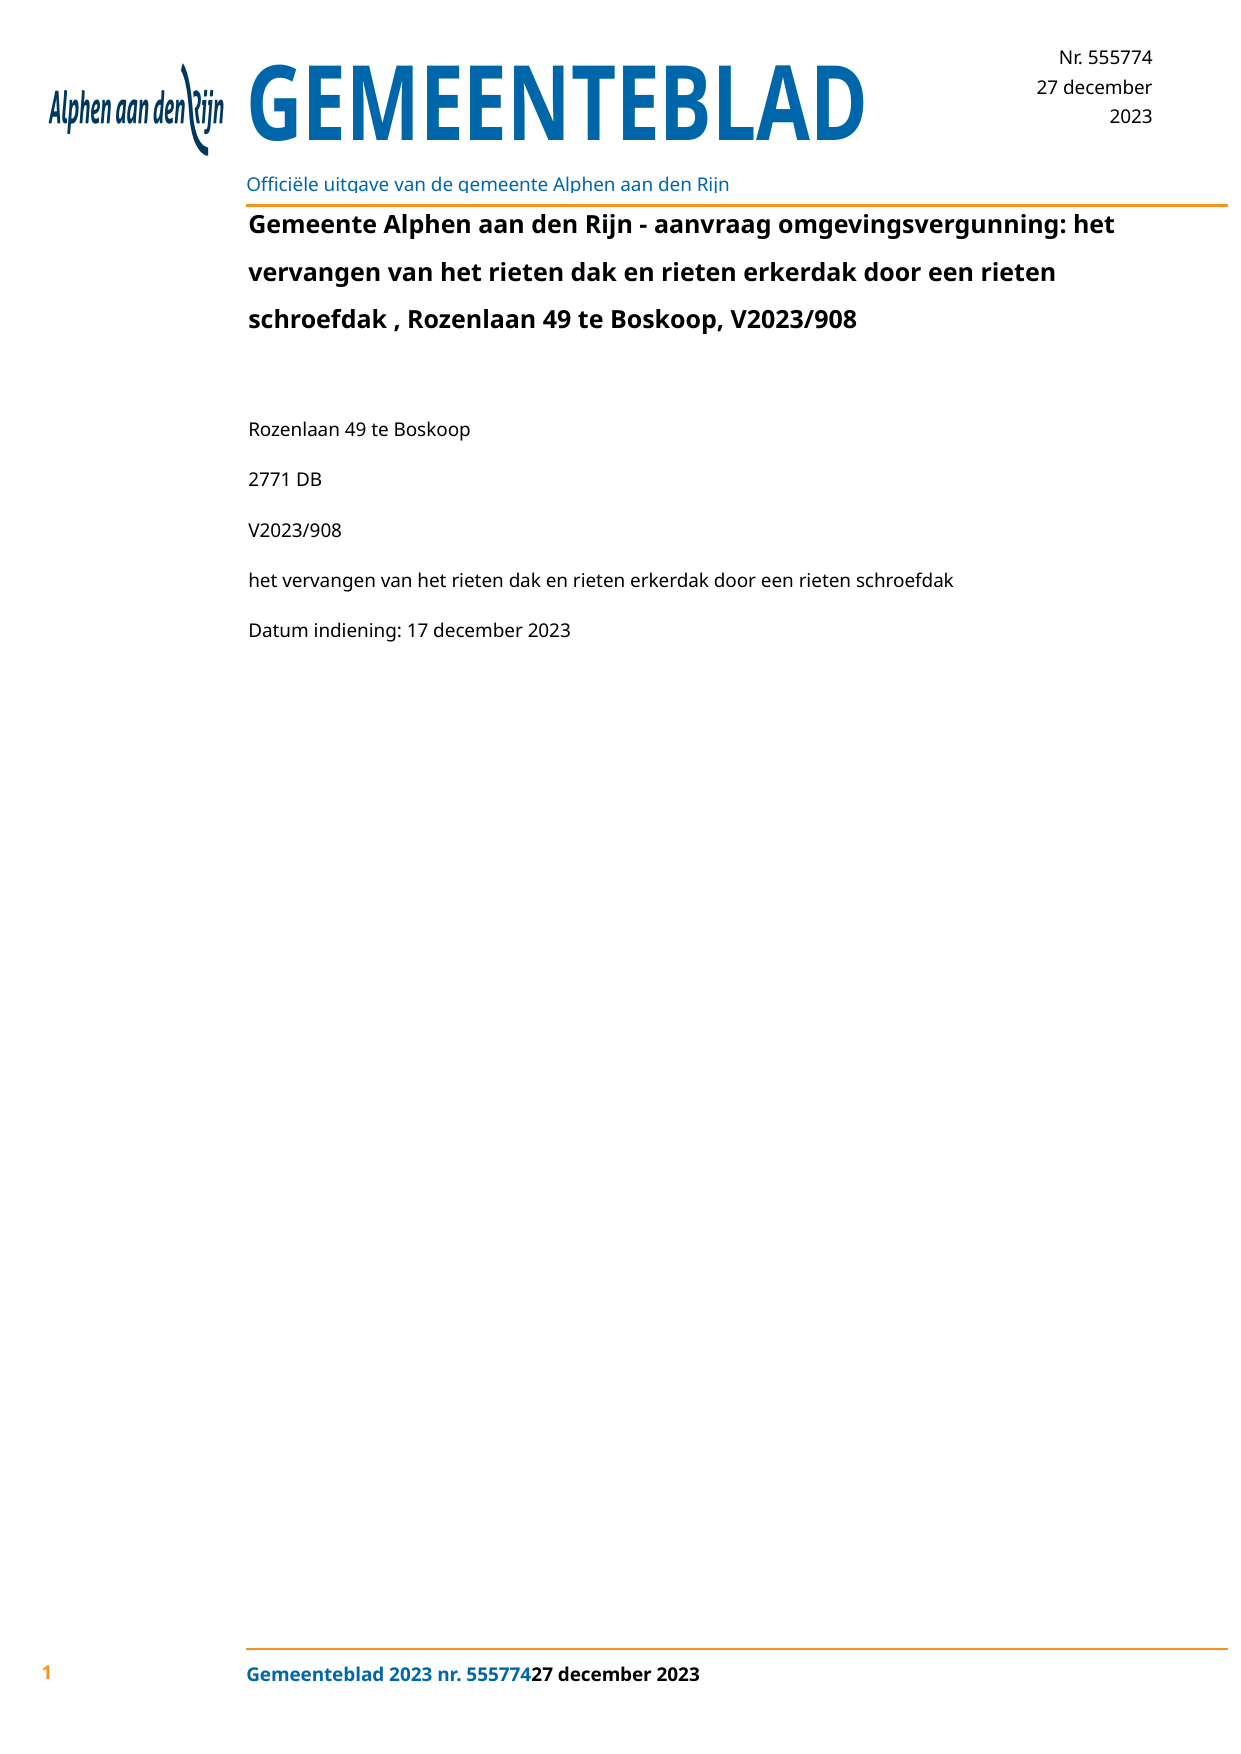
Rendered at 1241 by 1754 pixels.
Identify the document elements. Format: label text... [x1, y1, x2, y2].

text Datum indiening: 17 december 2023 [248, 618, 1152, 643]
text het vervangen van het rieten dak en rieten erkerdak door een rieten schroefdak [248, 567, 1152, 593]
text V2023/908 [248, 517, 1152, 542]
text Gemeente Alphen aan den Rijn - aanvraag omgevingsvergunning: het vervangen van het rieten dak en rieten erkerdak door een rieten schroefdak , Rozenlaan 49 te Boskoop, V2023/908 [248, 207, 1152, 336]
text 2771 DB [248, 466, 1152, 492]
picture [41, 47, 231, 172]
text Rozenlaan 49 te Boskoop [248, 416, 1152, 442]
